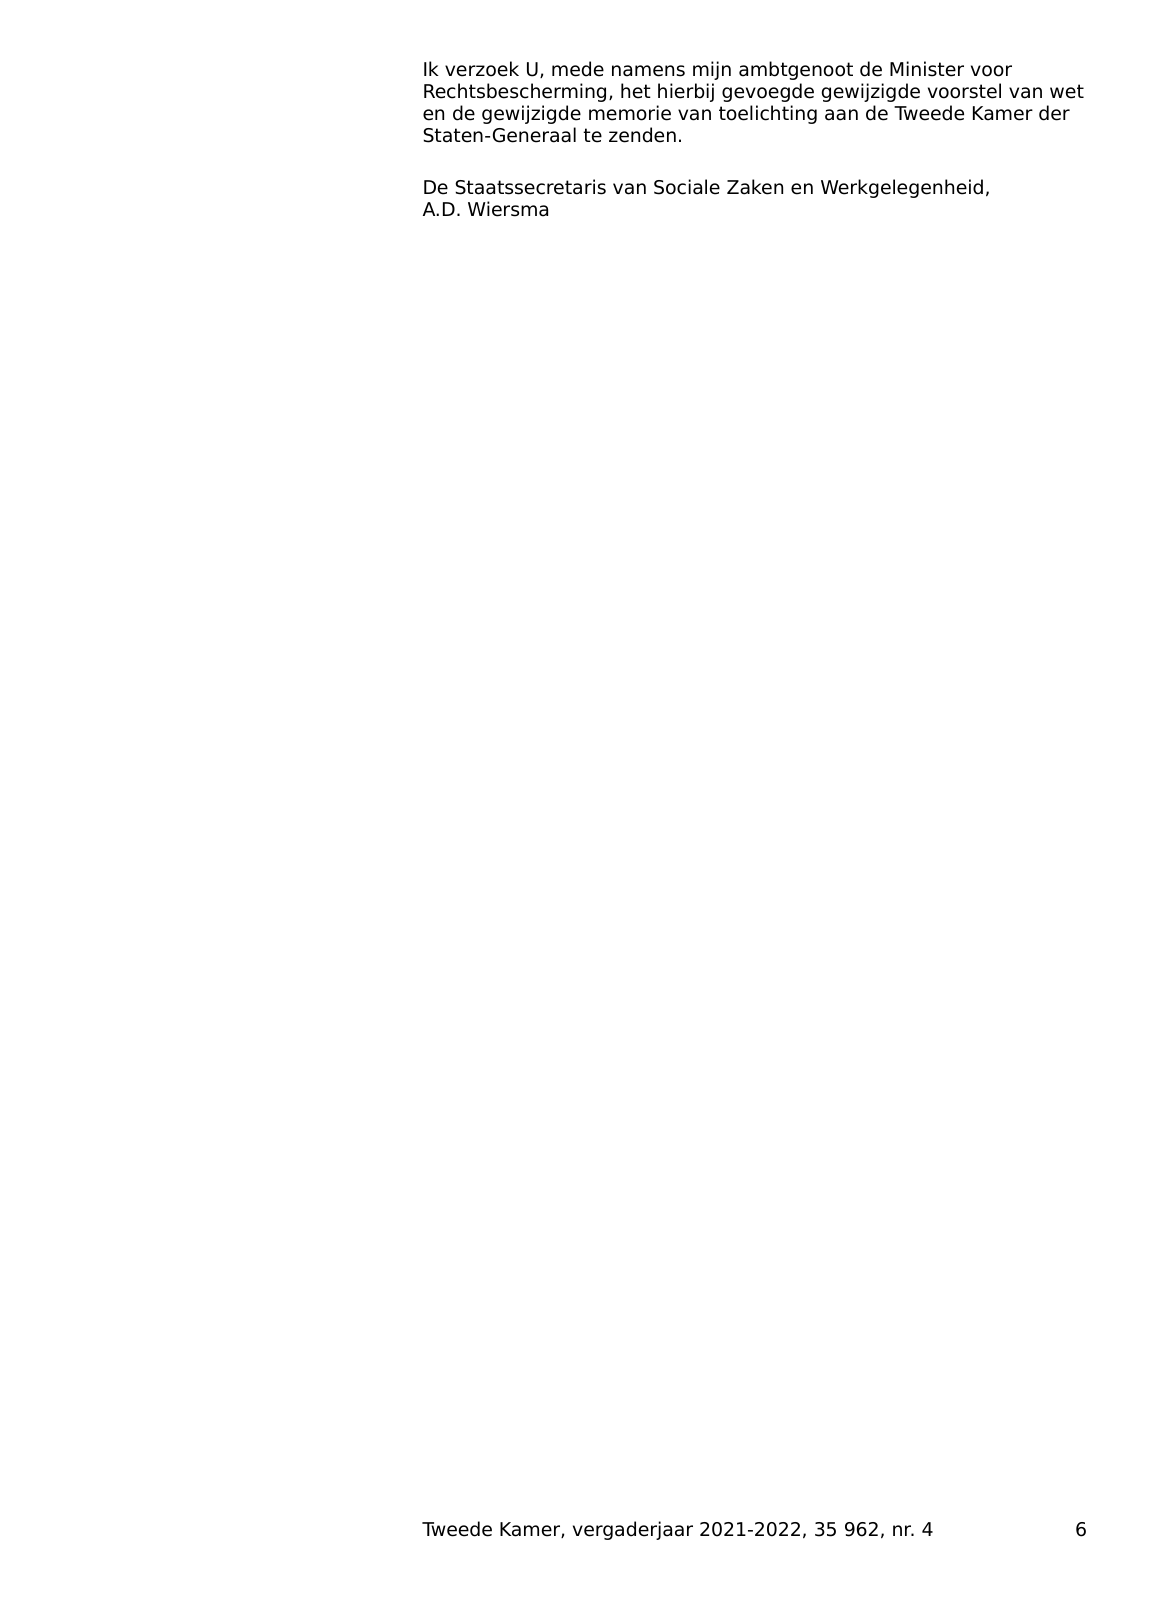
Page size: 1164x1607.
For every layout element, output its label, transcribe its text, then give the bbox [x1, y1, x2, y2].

text De Staatssecretaris van Sociale Zaken en Werkgelegenheid, A.D. Wiersma [422, 177, 1087, 221]
text Ik verzoek U, mede namens mijn ambtgenoot de Minister voor Rechtsbescherming, het hierbij gevoegde gewijzigde voorstel van wet en de gewijzigde memorie van toelichting aan de Tweede Kamer der Staten-Generaal te zenden. [422, 59, 1087, 147]
